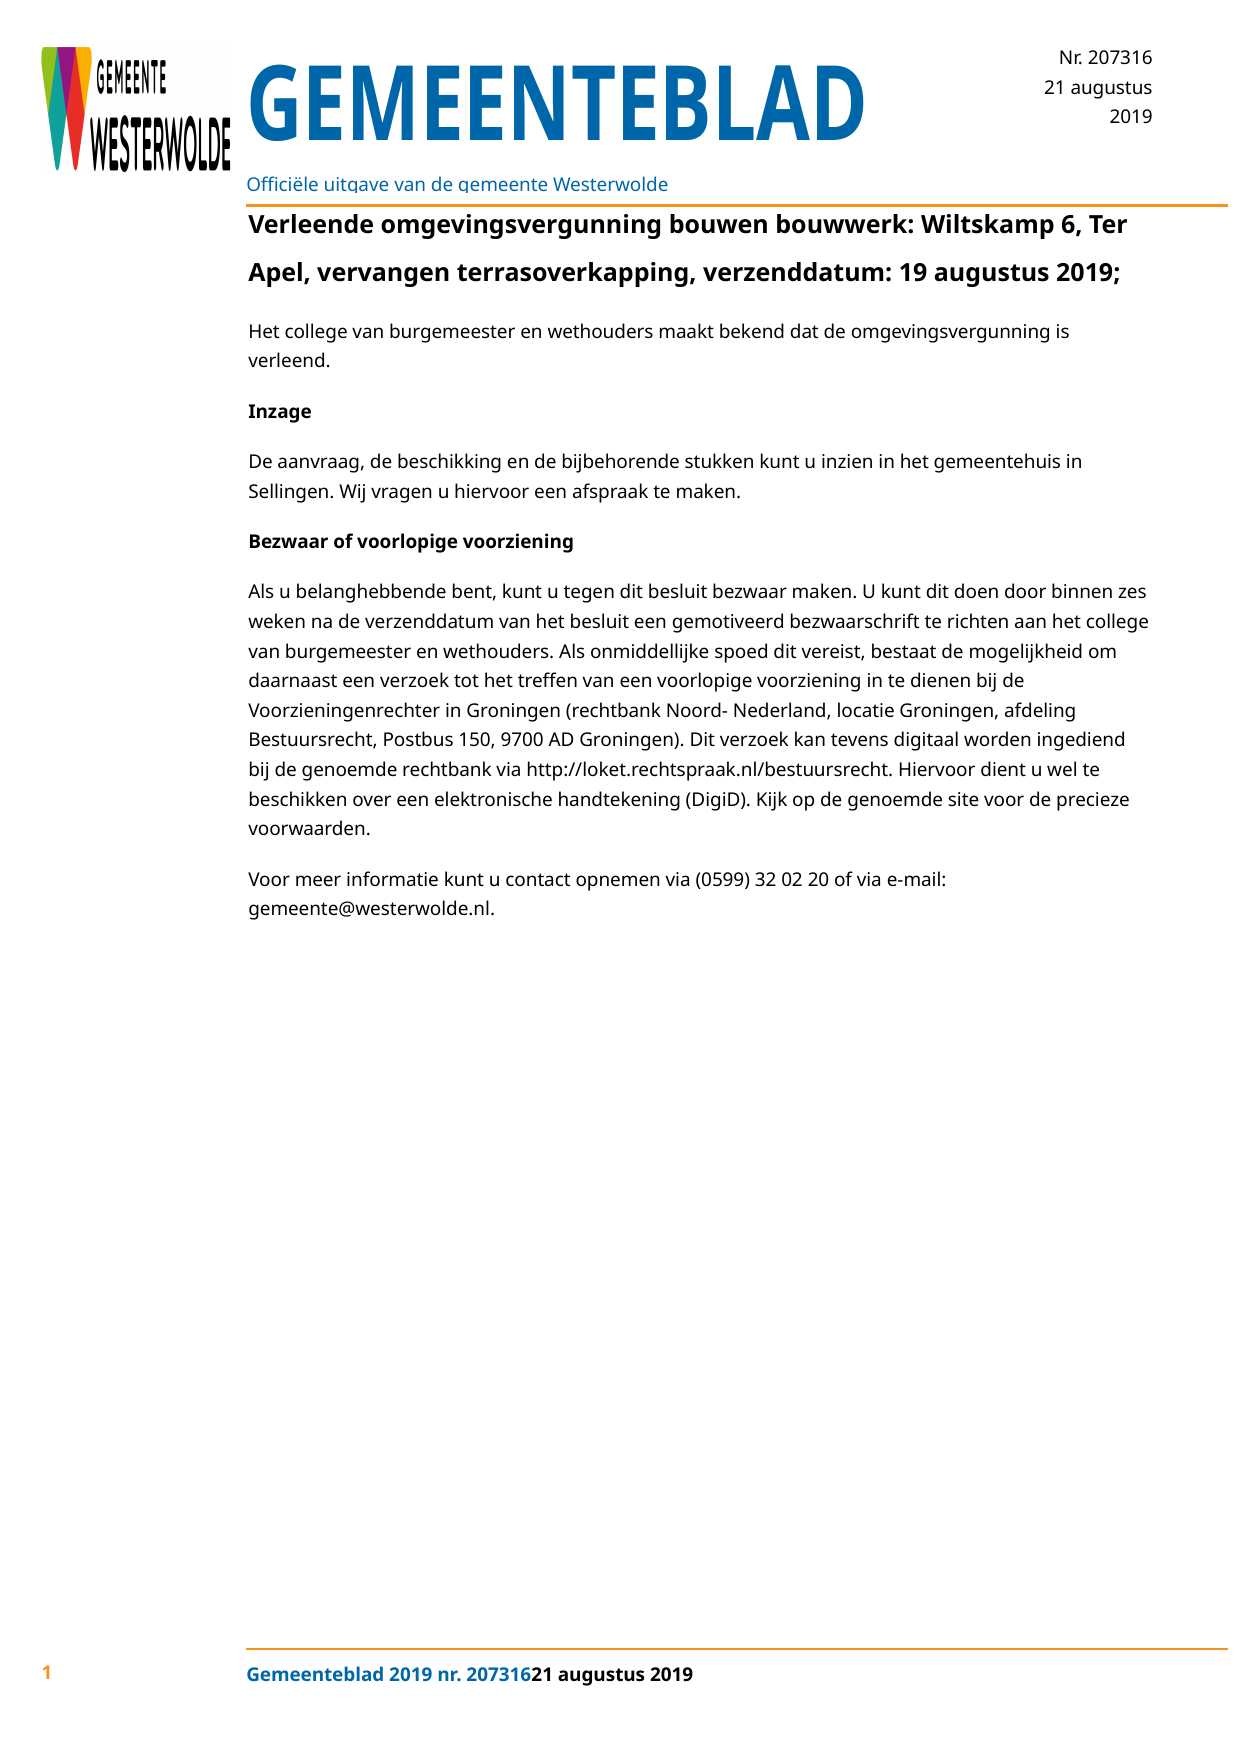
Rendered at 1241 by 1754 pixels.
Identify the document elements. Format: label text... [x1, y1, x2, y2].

text Verleende omgevingsvergunning bouwen bouwwerk: Wiltskamp 6, Ter Apel, vervangen terrasoverkapping, verzenddatum: 19 augustus 2019; [248, 207, 1152, 288]
text De aanvraag, de beschikking en de bijbehorende stukken kunt u inzien in het gemeentehuis in Sellingen. Wij vragen u hiervoor een afspraak te maken. [248, 448, 1152, 504]
text Inzage [248, 398, 1152, 424]
text Als u belanghebbende bent, kunt u tegen dit besluit bezwaar maken. U kunt dit doen door binnen zes weken na de verzenddatum van het besluit een gemotiveerd bezwaarschrift te richten aan het college van burgemeester en wethouders. Als onmiddellijke spoed dit vereist, bestaat de mogelijkheid om daarnaast een verzoek tot het treffen van een voorlopige voorziening in te dienen bij de Voorzieningenrechter in Groningen (rechtbank Noord- Nederland, locatie Groningen, afdeling Bestuursrecht, Postbus 150, 9700 AD Groningen). Dit verzoek kan tevens digitaal worden ingediend bij de genoemde rechtbank via http://loket.rechtspraak.nl/bestuursrecht. Hiervoor dient u wel te beschikken over een elektronische handtekening (DigiD). Kijk op de genoemde site voor de precieze voorwaarden. [248, 579, 1152, 841]
text Voor meer informatie kunt u contact opnemen via (0599) 32 02 20 of via e-mail: gemeente@westerwolde.nl. [248, 866, 1152, 921]
text Het college van burgemeester en wethouders maakt bekend dat de omgevingsvergunning is verleend. [248, 318, 1152, 373]
text Bezwaar of voorlopige voorziening [248, 528, 1152, 554]
picture [41, 47, 231, 172]
